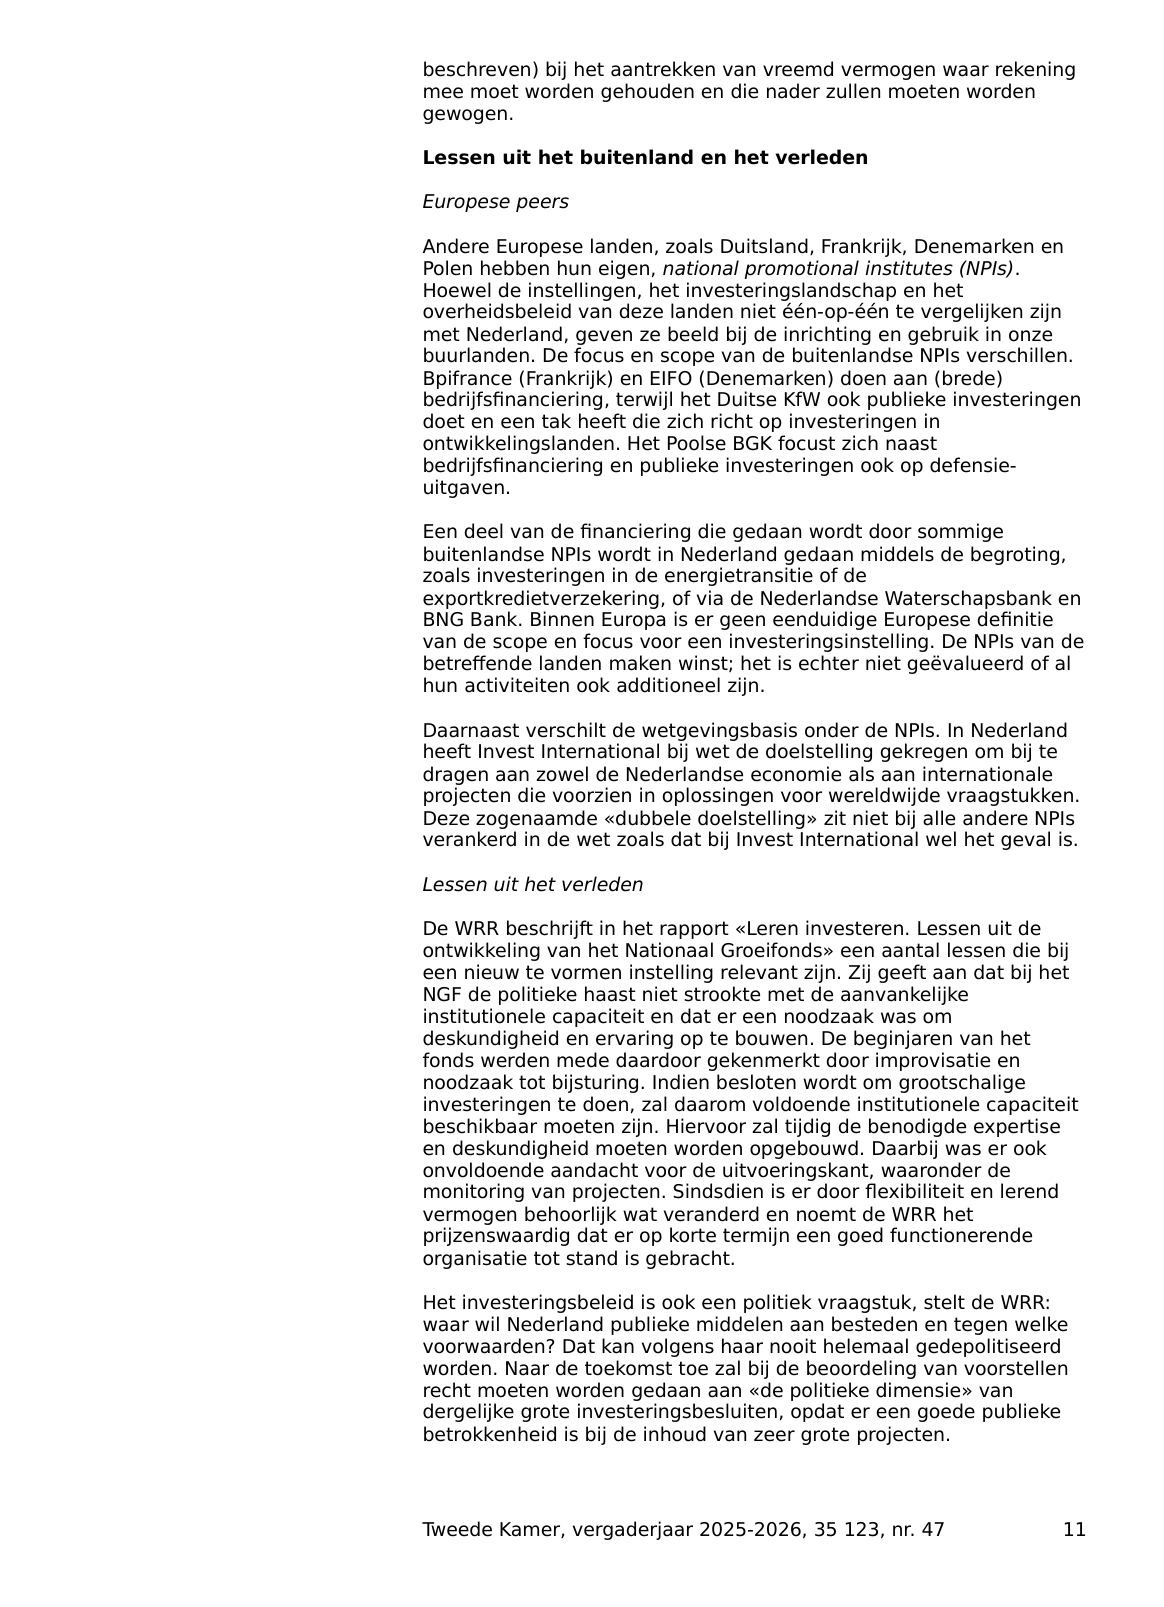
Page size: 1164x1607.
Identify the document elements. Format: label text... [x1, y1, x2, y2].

text Het investeringsbeleid is ook een politiek vraagstuk, stelt de WRR: waar wil Nederland publieke middelen aan besteden en tegen welke voorwaarden? Dat kan volgens haar nooit helemaal gedepolitiseerd worden. Naar de toekomst toe zal bij de beoordeling van voorstellen recht moeten worden gedaan aan «de politieke dimensie» van dergelijke grote investeringsbesluiten, opdat er een goede publieke betrokkenheid is bij de inhoud van zeer grote projecten. [422, 1292, 1087, 1445]
text De WRR beschrijft in het rapport «Leren investeren. Lessen uit de ontwikkeling van het Nationaal Groeifonds» een aantal lessen die bij een nieuw te vormen instelling relevant zijn. Zij geeft aan dat bij het NGF de politieke haast niet strookte met de aanvankelijke institutionele capaciteit en dat er een noodzaak was om deskundigheid en ervaring op te bouwen. De beginjaren van het fonds werden mede daardoor gekenmerkt door improvisatie en noodzaak tot bijsturing. Indien besloten wordt om grootschalige investeringen te doen, zal daarom voldoende institutionele capaciteit beschikbaar moeten zijn. Hiervoor zal tijdig de benodigde expertise en deskundigheid moeten worden opgebouwd. Daarbij was er ook onvoldoende aandacht voor de uitvoeringskant, waaronder de monitoring van projecten. Sindsdien is er door flexibiliteit en lerend vermogen behoorlijk wat veranderd en noemt de WRR het prijzenswaardig dat er op korte termijn een goed functionerende organisatie tot stand is gebracht. [422, 918, 1087, 1269]
subtitle Europese peers [422, 191, 1087, 213]
subtitle Lessen uit het buitenland en het verleden [422, 147, 1087, 169]
subtitle Lessen uit het verleden [422, 873, 1087, 896]
text Een deel van de financiering die gedaan wordt door sommige buitenlandse NPIs wordt in Nederland gedaan middels de begroting, zoals investeringen in de energietransitie of de exportkredietverzekering, of via de Nederlandse Waterschapsbank en BNG Bank. Binnen Europa is er geen eenduidige Europese definitie van de scope en focus voor een investeringsinstelling. De NPIs van de betreffende landen maken winst; het is echter niet geëvalueerd of al hun activiteiten ook additioneel zijn. [422, 521, 1087, 697]
text beschreven) bij het aantrekken van vreemd vermogen waar rekening mee moet worden gehouden en die nader zullen moeten worden gewogen. [422, 59, 1087, 125]
text Daarnaast verschilt de wetgevingsbasis onder de NPIs. In Nederland heeft Invest International bij wet de doelstelling gekregen om bij te dragen aan zowel de Nederlandse economie als aan internationale projecten die voorzien in oplossingen voor wereldwijde vraagstukken. Deze zogenaamde «dubbele doelstelling» zit niet bij alle andere NPIs verankerd in de wet zoals dat bij Invest International wel het geval is. [422, 719, 1087, 851]
text Andere Europese landen, zoals Duitsland, Frankrijk, Denemarken en Polen hebben hun eigen, national promotional institutes (NPIs). Hoewel de instellingen, het investeringslandschap en het overheidsbeleid van deze landen niet één-op-één te vergelijken zijn met Nederland, geven ze beeld bij de inrichting en gebruik in onze buurlanden. De focus en scope van de buitenlandse NPIs verschillen. Bpifrance (Frankrijk) en EIFO (Denemarken) doen aan (brede) bedrijfsfinanciering, terwijl het Duitse KfW ook publieke investeringen doet en een tak heeft die zich richt op investeringen in ontwikkelingslanden. Het Poolse BGK focust zich naast bedrijfsfinanciering en publieke investeringen ook op defensie-uitgaven. [422, 236, 1087, 499]
